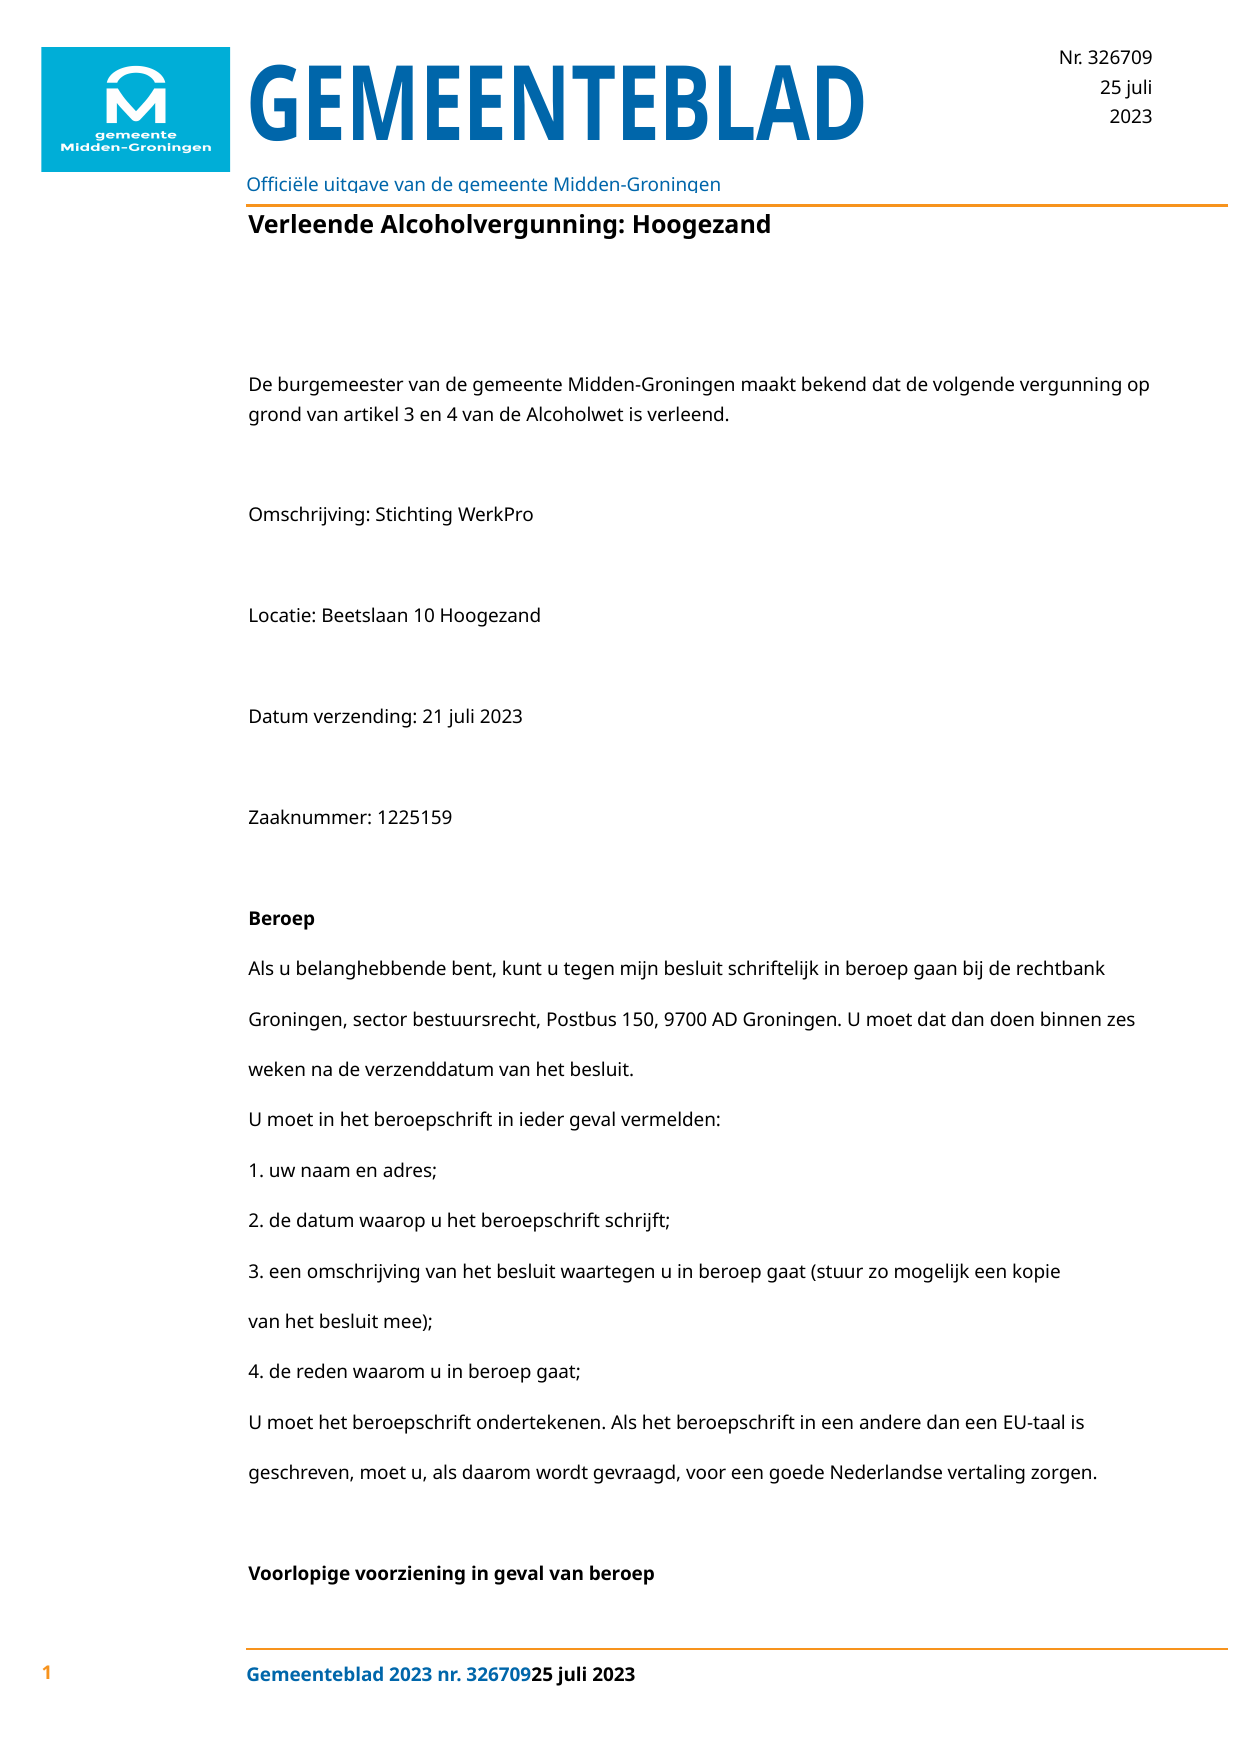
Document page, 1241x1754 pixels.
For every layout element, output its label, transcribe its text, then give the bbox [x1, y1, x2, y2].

text U moet het beroepschrift ondertekenen. Als het beroepschrift in een andere dan een EU-taal is [248, 1409, 1152, 1435]
text 3. een omschrijving van het besluit waartegen u in beroep gaat (stuur zo mogelijk een kopie [248, 1258, 1152, 1283]
text weken na de verzenddatum van het besluit. [248, 1056, 1152, 1082]
text Verleende Alcoholvergunning: Hoogezand [248, 207, 1152, 241]
text 4. de reden waarom u in beroep gaat; [248, 1359, 1152, 1384]
text 2. de datum waarop u het beroepschrift schrijft; [248, 1207, 1152, 1233]
text U moet in het beroepschrift in ieder geval vermelden: [248, 1107, 1152, 1132]
text Beroep [248, 905, 1152, 931]
text Omschrijving: Stichting WerkPro [248, 502, 1152, 527]
text Zaaknummer: 1225159 [248, 804, 1152, 830]
picture [108, 66, 164, 82]
text Datum verzending: 21 juli 2023 [248, 703, 1152, 729]
text Locatie: Beetslaan 10 Hoogezand [248, 602, 1152, 628]
text De burgemeester van de gemeente Midden-Groningen maakt bekend dat de volgende vergunning op grond van artikel 3 en 4 van de Alcoholwet is verleend. [248, 371, 1152, 426]
picture [107, 89, 165, 122]
text Voorlopige voorziening in geval van beroep [248, 1560, 1152, 1586]
text Als u belanghebbende bent, kunt u tegen mijn besluit schriftelijk in beroep gaan bij de rechtbank [248, 955, 1152, 981]
text 1. uw naam en adres; [248, 1157, 1152, 1183]
text geschreven, moet u, als daarom wordt gevraagd, voor een goede Nederlandse vertaling zorgen. [248, 1459, 1152, 1485]
text van het besluit mee); [248, 1308, 1152, 1334]
picture [184, 146, 190, 153]
text Groningen, sector bestuursrecht, Postbus 150, 9700 AD Groningen. U moet dat dan doen binnen zes [248, 1006, 1152, 1031]
